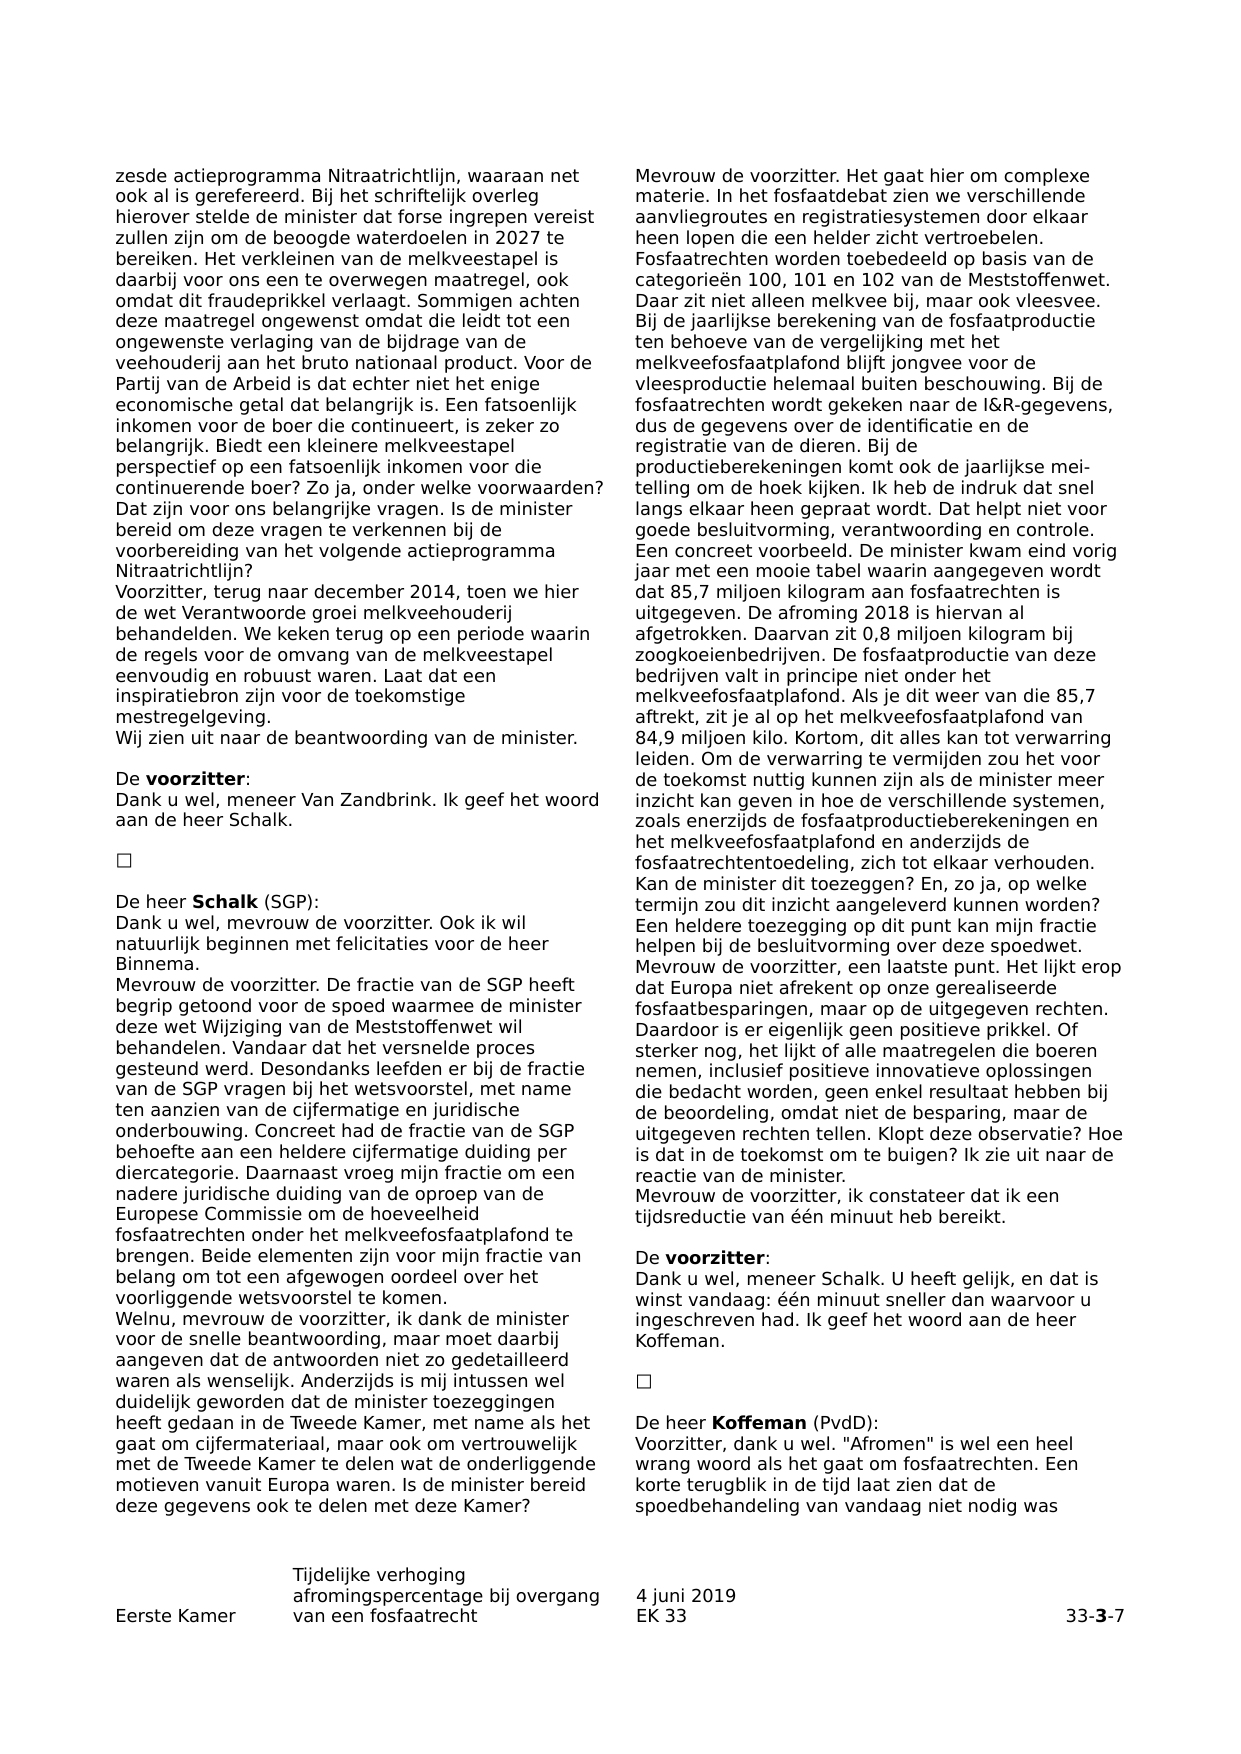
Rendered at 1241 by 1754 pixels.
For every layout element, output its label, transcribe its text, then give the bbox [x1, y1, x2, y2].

text Welnu, mevrouw de voorzitter, ik dank de minister voor de snelle beantwoording, maar moet daarbij aangeven dat de antwoorden niet zo gedetailleerd waren als wenselijk. Anderzijds is mij intussen wel duidelijk geworden dat de minister toezeggingen heeft gedaan in de Tweede Kamer, met name als het gaat om cijfermateriaal, maar ook om vertrouwelijk met de Tweede Kamer te delen wat de onderliggende motieven vanuit Europa waren. Is de minister bereid deze gegevens ook te delen met deze Kamer? [115, 1308, 605, 1517]
text De voorzitter: [635, 1248, 1125, 1268]
text Dank u wel, meneer Schalk. U heeft gelijk, en dat is winst vandaag: één minuut sneller dan waarvoor u ingeschreven had. Ik geef het woord aan de heer Koffeman. [635, 1268, 1125, 1352]
text De voorzitter: [115, 769, 605, 789]
text Mevrouw de voorzitter. Het gaat hier om complexe materie. In het fosfaatdebat zien we verschillende aanvliegroutes en registratiesystemen door elkaar heen lopen die een helder zicht vertroebelen. Fosfaatrechten worden toebedeeld op basis van de categorieën 100, 101 en 102 van de Meststoffenwet. Daar zit niet alleen melkvee bij, maar ook vleesvee. Bij de jaarlijkse berekening van de fosfaatproductie ten behoeve van de vergelijking met het melkveefosfaatplafond blijft jongvee voor de vleesproductie helemaal buiten beschouwing. Bij de fosfaatrechten wordt gekeken naar de I&R-gegevens, dus de gegevens over de identificatie en de registratie van de dieren. Bij de productieberekeningen komt ook de jaarlijkse mei-telling om de hoek kijken. Ik heb de indruk dat snel langs elkaar heen gepraat wordt. Dat helpt niet voor goede besluitvorming, verantwoording en controle. [635, 165, 1125, 540]
text Voorzitter, terug naar december 2014, toen we hier de wet Verantwoorde groei melkveehouderij behandelden. We keken terug op een periode waarin de regels voor de omvang van de melkveestapel eenvoudig en robuust waren. Laat dat een inspiratiebron zijn voor de toekomstige mestregelgeving. [115, 582, 605, 728]
text Mevrouw de voorzitter, een laatste punt. Het lijkt erop dat Europa niet afrekent op onze gerealiseerde fosfaatbesparingen, maar op de uitgegeven rechten. Daardoor is er eigenlijk geen positieve prikkel. Of sterker nog, het lijkt of alle maatregelen die boeren nemen, inclusief positieve innovatieve oplossingen die bedacht worden, geen enkel resultaat hebben bij de beoordeling, omdat niet de besparing, maar de uitgegeven rechten tellen. Klopt deze observatie? Hoe is dat in de toekomst om te buigen? Ik zie uit naar de reactie van de minister. [635, 957, 1125, 1186]
text Dank u wel, meneer Van Zandbrink. Ik geef het woord aan de heer Schalk. [115, 789, 605, 831]
text ⬜ [635, 1372, 1125, 1393]
text Een concreet voorbeeld. De minister kwam eind vorig jaar met een mooie tabel waarin aangegeven wordt dat 85,7 miljoen kilogram aan fosfaatrechten is uitgegeven. De afroming 2018 is hiervan al afgetrokken. Daarvan zit 0,8 miljoen kilogram bij zoogkoeienbedrijven. De fosfaatproductie van deze bedrijven valt in principe niet onder het melkveefosfaatplafond. Als je dit weer van die 85,7 aftrekt, zit je al op het melkveefosfaatplafond van 84,9 miljoen kilo. Kortom, dit alles kan tot verwarring leiden. Om de verwarring te vermijden zou het voor de toekomst nuttig kunnen zijn als de minister meer inzicht kan geven in hoe de verschillende systemen, zoals enerzijds de fosfaatproductieberekeningen en het melkveefosfaatplafond en anderzijds de fosfaatrechtentoedeling, zich tot elkaar verhouden. Kan de minister dit toezeggen? En, zo ja, op welke termijn zou dit inzicht aangeleverd kunnen worden? Een heldere toezegging op dit punt kan mijn fractie helpen bij de besluitvorming over deze spoedwet. [635, 540, 1125, 957]
text De heer Schalk (SGP): [115, 892, 605, 912]
text Voorzitter, dank u wel. "Afromen" is wel een heel wrang woord als het gaat om fosfaatrechten. Een korte terugblik in de tijd laat zien dat de spoedbehandeling van vandaag niet nodig was [635, 1433, 1125, 1517]
text zesde actieprogramma Nitraatrichtlijn, waaraan net ook al is gerefereerd. Bij het schriftelijk overleg hierover stelde de minister dat forse ingrepen vereist zullen zijn om de beoogde waterdoelen in 2027 te bereiken. Het verkleinen van de melkveestapel is daarbij voor ons een te overwegen maatregel, ook omdat dit fraudeprikkel verlaagt. Sommigen achten deze maatregel ongewenst omdat die leidt tot een ongewenste verlaging van de bijdrage van de veehouderij aan het bruto nationaal product. Voor de Partij van de Arbeid is dat echter niet het enige economische getal dat belangrijk is. Een fatsoenlijk inkomen voor de boer die continueert, is zeker zo belangrijk. Biedt een kleinere melkveestapel perspectief op een fatsoenlijk inkomen voor die continuerende boer? Zo ja, onder welke voorwaarden? Dat zijn voor ons belangrijke vragen. Is de minister bereid om deze vragen te verkennen bij de voorbereiding van het volgende actieprogramma Nitraatrichtlijn? [115, 165, 605, 582]
text De heer Koffeman (PvdD): [635, 1413, 1125, 1433]
text Wij zien uit naar de beantwoording van de minister. [115, 728, 605, 749]
text ⬜ [115, 851, 605, 872]
text Mevrouw de voorzitter. De fractie van de SGP heeft begrip getoond voor de spoed waarmee de minister deze wet Wijziging van de Meststoffenwet wil behandelen. Vandaar dat het versnelde proces gesteund werd. Desondanks leefden er bij de fractie van de SGP vragen bij het wetsvoorstel, met name ten aanzien van de cijfermatige en juridische onderbouwing. Concreet had de fractie van de SGP behoefte aan een heldere cijfermatige duiding per diercategorie. Daarnaast vroeg mijn fractie om een nadere juridische duiding van de oproep van de Europese Commissie om de hoeveelheid fosfaatrechten onder het melkveefosfaatplafond te brengen. Beide elementen zijn voor mijn fractie van belang om tot een afgewogen oordeel over het voorliggende wetsvoorstel te komen. [115, 975, 605, 1308]
text Dank u wel, mevrouw de voorzitter. Ook ik wil natuurlijk beginnen met felicitaties voor de heer Binnema. [115, 912, 605, 975]
text Mevrouw de voorzitter, ik constateer dat ik een tijdsreductie van één minuut heb bereikt. [635, 1186, 1125, 1228]
